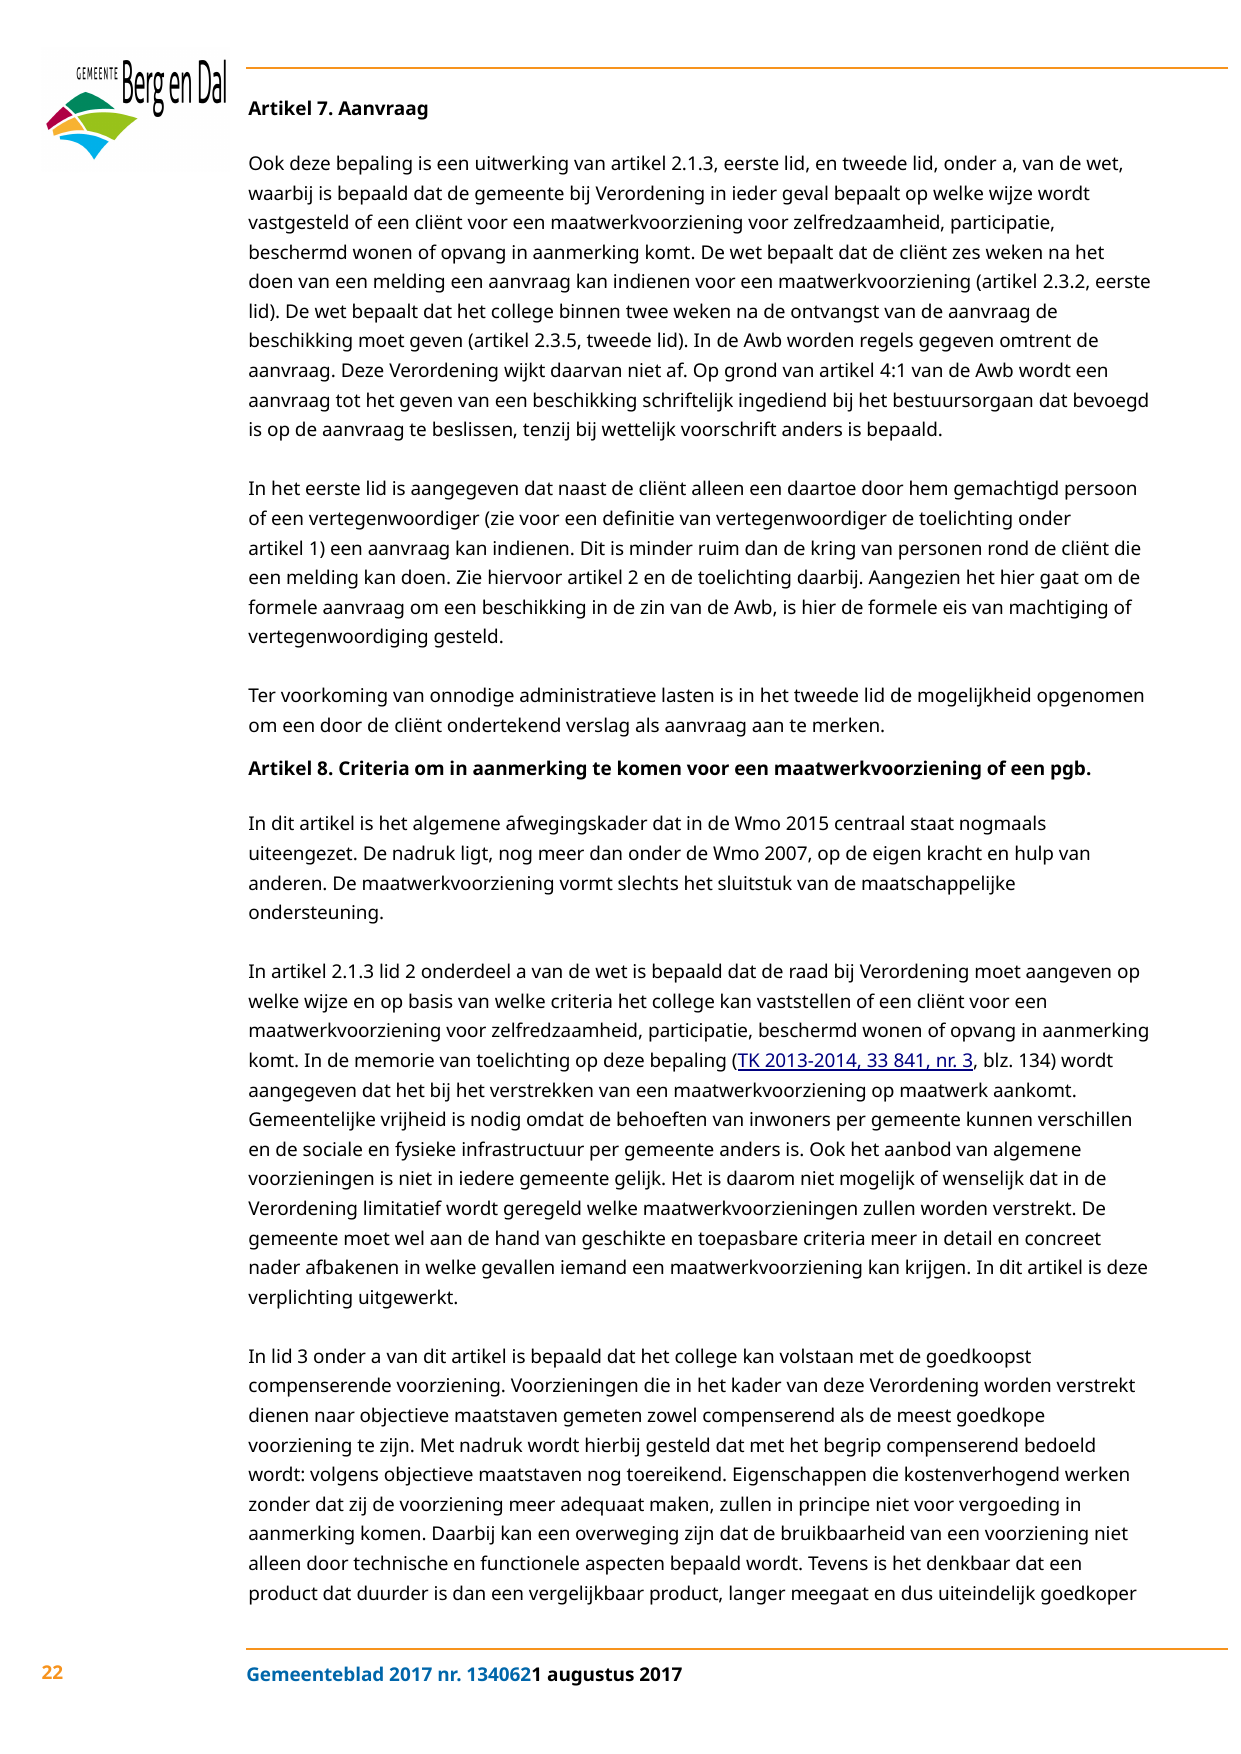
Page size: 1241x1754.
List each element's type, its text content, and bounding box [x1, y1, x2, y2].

text In lid 3 onder a van dit artikel is bepaald dat het college kan volstaan met de goedkoopst compenserende voorziening. Voorzieningen die in het kader van deze Verordening worden verstrekt dienen naar objectieve maatstaven gemeten zowel compenserend als de meest goedkope voorziening te zijn. Met nadruk wordt hierbij gesteld dat met het begrip compenserend bedoeld wordt: volgens objectieve maatstaven nog toereikend. Eigenschappen die kostenverhogend werken zonder dat zij de voorziening meer adequaat maken, zullen in principe niet voor vergoeding in aanmerking komen. Daarbij kan een overweging zijn dat de bruikbaarheid van een voorziening niet alleen door technische en functionele aspecten bepaald wordt. Tevens is het denkbaar dat een product dat duurder is dan een vergelijkbaar product, langer meegaat en dus uiteindelijk goedkoper [248, 1343, 1152, 1606]
text In dit artikel is het algemene afwegingskader dat in de Wmo 2015 centraal staat nogmaals uiteengezet. De nadruk ligt, nog meer dan onder de Wmo 2007, op de eigen kracht en hulp van anderen. De maatwerkvoorziening vormt slechts het sluitstuk van de maatschappelijke ondersteuning. [248, 811, 1152, 925]
text Artikel 7. Aanvraag [248, 95, 1152, 121]
picture [41, 47, 231, 172]
text Artikel 8. Criteria om in aanmerking te komen voor een maatwerkvoorziening of een pgb. [248, 755, 1152, 781]
text In het eerste lid is aangegeven dat naast de cliënt alleen een daartoe door hem gemachtigd persoon of een vertegenwoordiger (zie voor een definitie van vertegenwoordiger de toelichting onder artikel 1) een aanvraag kan indienen. Dit is minder ruim dan de kring van personen rond de cliënt die een melding kan doen. Zie hiervoor artikel 2 en de toelichting daarbij. Aangezien het hier gaat om de formele aanvraag om een beschikking in de zin van de Awb, is hier de formele eis van machtiging of vertegenwoordiging gesteld. [248, 476, 1152, 649]
text Ter voorkoming van onnodige administratieve lasten is in het tweede lid de mogelijkheid opgenomen om een door de cliënt ondertekend verslag als aanvraag aan te merken. [248, 683, 1152, 738]
text Ook deze bepaling is een uitwerking van artikel 2.1.3, eerste lid, en tweede lid, onder a, van de wet, waarbij is bepaald dat de gemeente bij Verordening in ieder geval bepaalt op welke wijze wordt vastgesteld of een cliënt voor een maatwerkvoorziening voor zelfredzaamheid, participatie, beschermd wonen of opvang in aanmerking komt. De wet bepaalt dat de cliënt zes weken na het doen van een melding een aanvraag kan indienen voor een maatwerkvoorziening (artikel 2.3.2, eerste lid). De wet bepaalt dat het college binnen twee weken na de ontvangst van de aanvraag de beschikking moet geven (artikel 2.3.5, tweede lid). In de Awb worden regels gegeven omtrent de aanvraag. Deze Verordening wijkt daarvan niet af. Op grond van artikel 4:1 van de Awb wordt een aanvraag tot het geven van een beschikking schriftelijk ingediend bij het bestuursorgaan dat bevoegd is op de aanvraag te beslissen, tenzij bij wettelijk voorschrift anders is bepaald. [248, 150, 1152, 442]
text In artikel 2.1.3 lid 2 onderdeel a van de wet is bepaald dat de raad bij Verordening moet aangeven op welke wijze en op basis van welke criteria het college kan vaststellen of een cliënt voor een maatwerkvoorziening voor zelfredzaamheid, participatie, beschermd wonen of opvang in aanmerking komt. In de memorie van toelichting op deze bepaling (TK 2013-2014, 33 841, nr. 3, blz. 134) wordt aangegeven dat het bij het verstrekken van een maatwerkvoorziening op maatwerk aankomt. Gemeentelijke vrijheid is nodig omdat de behoeften van inwoners per gemeente kunnen verschillen en de sociale en fysieke infrastructuur per gemeente anders is. Ook het aanbod van algemene voorzieningen is niet in iedere gemeente gelijk. Het is daarom niet mogelijk of wenselijk dat in de Verordening limitatief wordt geregeld welke maatwerkvoorzieningen zullen worden verstrekt. De gemeente moet wel aan de hand van geschikte en toepasbare criteria meer in detail en concreet nader afbakenen in welke gevallen iemand een maatwerkvoorziening kan krijgen. In dit artikel is deze verplichting uitgewerkt. [248, 958, 1152, 1310]
